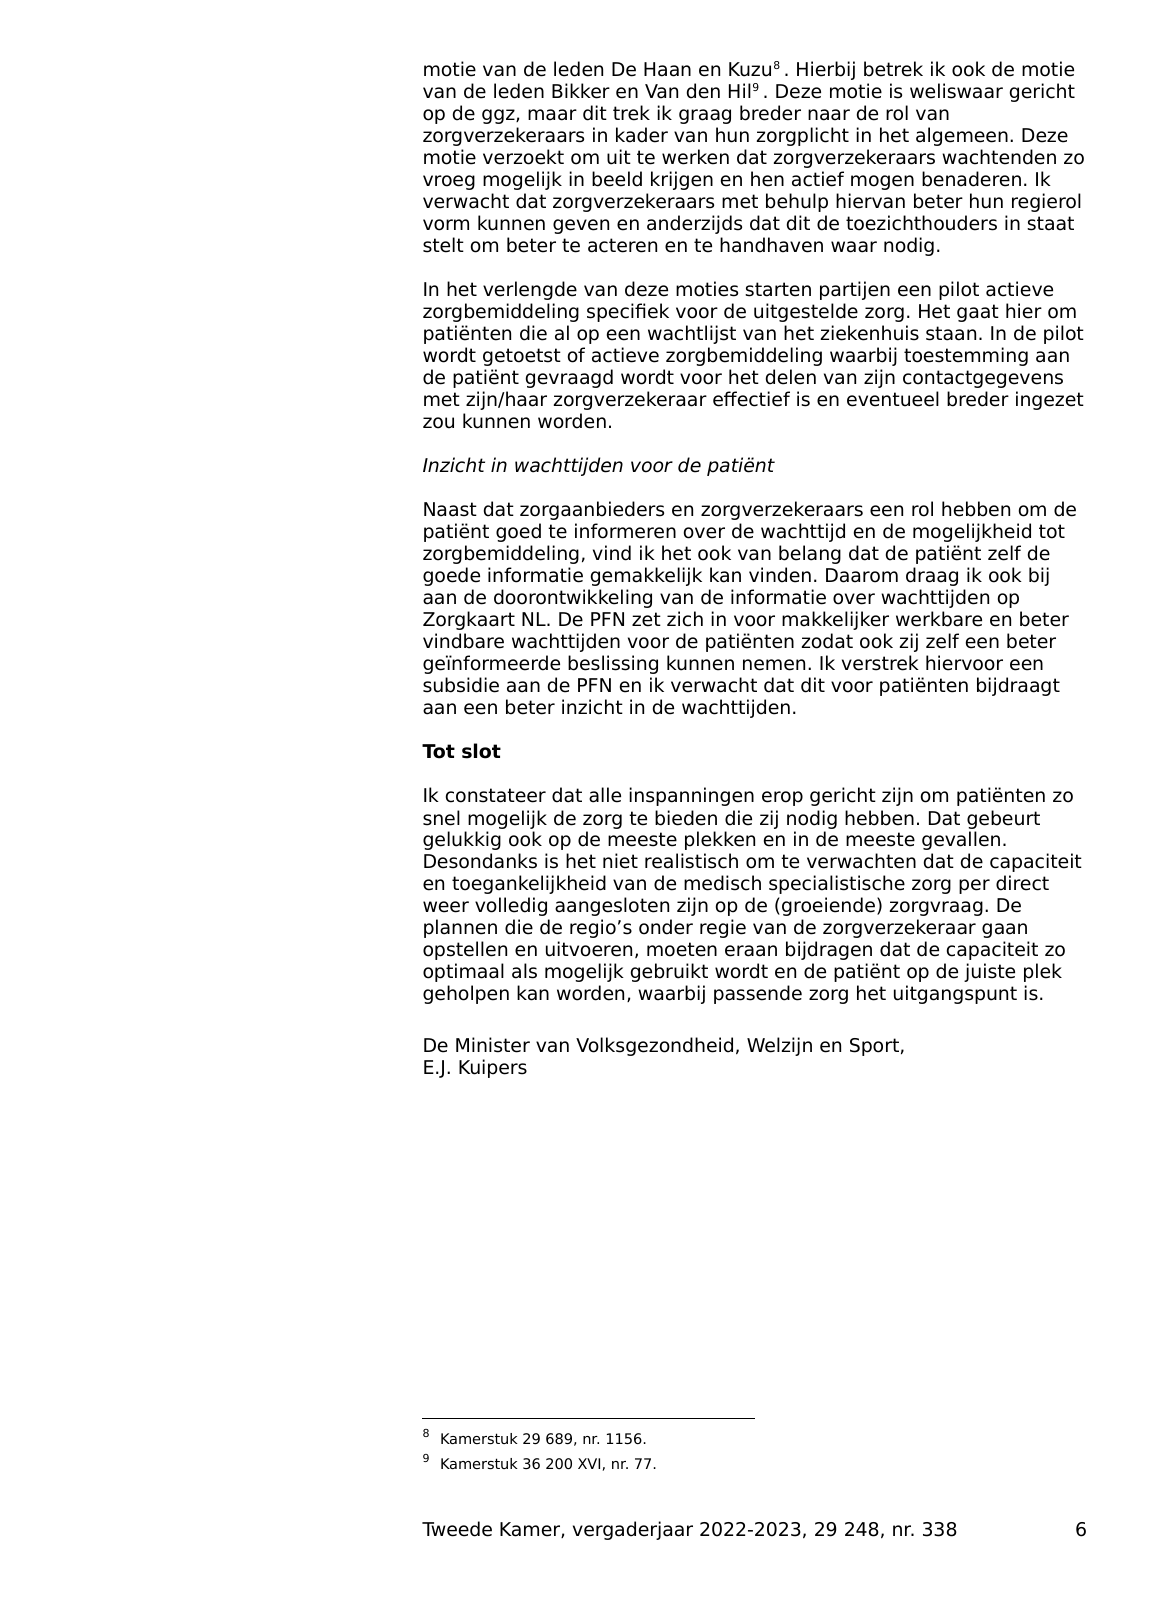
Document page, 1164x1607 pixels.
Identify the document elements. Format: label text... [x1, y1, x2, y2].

subtitle Tot slot [422, 741, 1087, 763]
text Kamerstuk 36 200 XVI, nr. 77. [422, 1452, 1087, 1474]
text De Minister van Volksgezondheid, Welzijn en Sport, E.J. Kuipers [422, 1035, 1087, 1079]
text Kamerstuk 29 689, nr. 1156. [422, 1427, 1087, 1449]
text Naast dat zorgaanbieders en zorgverzekeraars een rol hebben om de patiënt goed te informeren over de wachttijd en de mogelijkheid tot zorgbemiddeling, vind ik het ook van belang dat de patiënt zelf de goede informatie gemakkelijk kan vinden. Daarom draag ik ook bij aan de doorontwikkeling van de informatie over wachttijden op Zorgkaart NL. De PFN zet zich in voor makkelijker werkbare en beter vindbare wachttijden voor de patiënten zodat ook zij zelf een beter geïnformeerde beslissing kunnen nemen. Ik verstrek hiervoor een subsidie aan de PFN en ik verwacht dat dit voor patiënten bijdraagt aan een beter inzicht in de wachttijden. [422, 499, 1087, 719]
text Ik constateer dat alle inspanningen erop gericht zijn om patiënten zo snel mogelijk de zorg te bieden die zij nodig hebben. Dat gebeurt gelukkig ook op de meeste plekken en in de meeste gevallen. Desondanks is het niet realistisch om te verwachten dat de capaciteit en toegankelijkheid van de medisch specialistische zorg per direct weer volledig aangesloten zijn op de (groeiende) zorgvraag. De plannen die de regio’s onder regie van de zorgverzekeraar gaan opstellen en uitvoeren, moeten eraan bijdragen dat de capaciteit zo optimaal als mogelijk gebruikt wordt en de patiënt op de juiste plek geholpen kan worden, waarbij passende zorg het uitgangspunt is. [422, 785, 1087, 1005]
text motie van de leden De Haan en Kuzu. Hierbij betrek ik ook de motie van de leden Bikker en Van den Hil. Deze motie is weliswaar gericht op de ggz, maar dit trek ik graag breder naar de rol van zorgverzekeraars in kader van hun zorgplicht in het algemeen. Deze motie verzoekt om uit te werken dat zorgverzekeraars wachtenden zo vroeg mogelijk in beeld krijgen en hen actief mogen benaderen. Ik verwacht dat zorgverzekeraars met behulp hiervan beter hun regierol vorm kunnen geven en anderzijds dat dit de toezichthouders in staat stelt om beter te acteren en te handhaven waar nodig. [422, 59, 1087, 257]
subtitle Inzicht in wachttijden voor de patiënt [422, 455, 1087, 477]
text In het verlengde van deze moties starten partijen een pilot actieve zorgbemiddeling specifiek voor de uitgestelde zorg. Het gaat hier om patiënten die al op een wachtlijst van het ziekenhuis staan. In de pilot wordt getoetst of actieve zorgbemiddeling waarbij toestemming aan de patiënt gevraagd wordt voor het delen van zijn contactgegevens met zijn/haar zorgverzekeraar effectief is en eventueel breder ingezet zou kunnen worden. [422, 279, 1087, 433]
